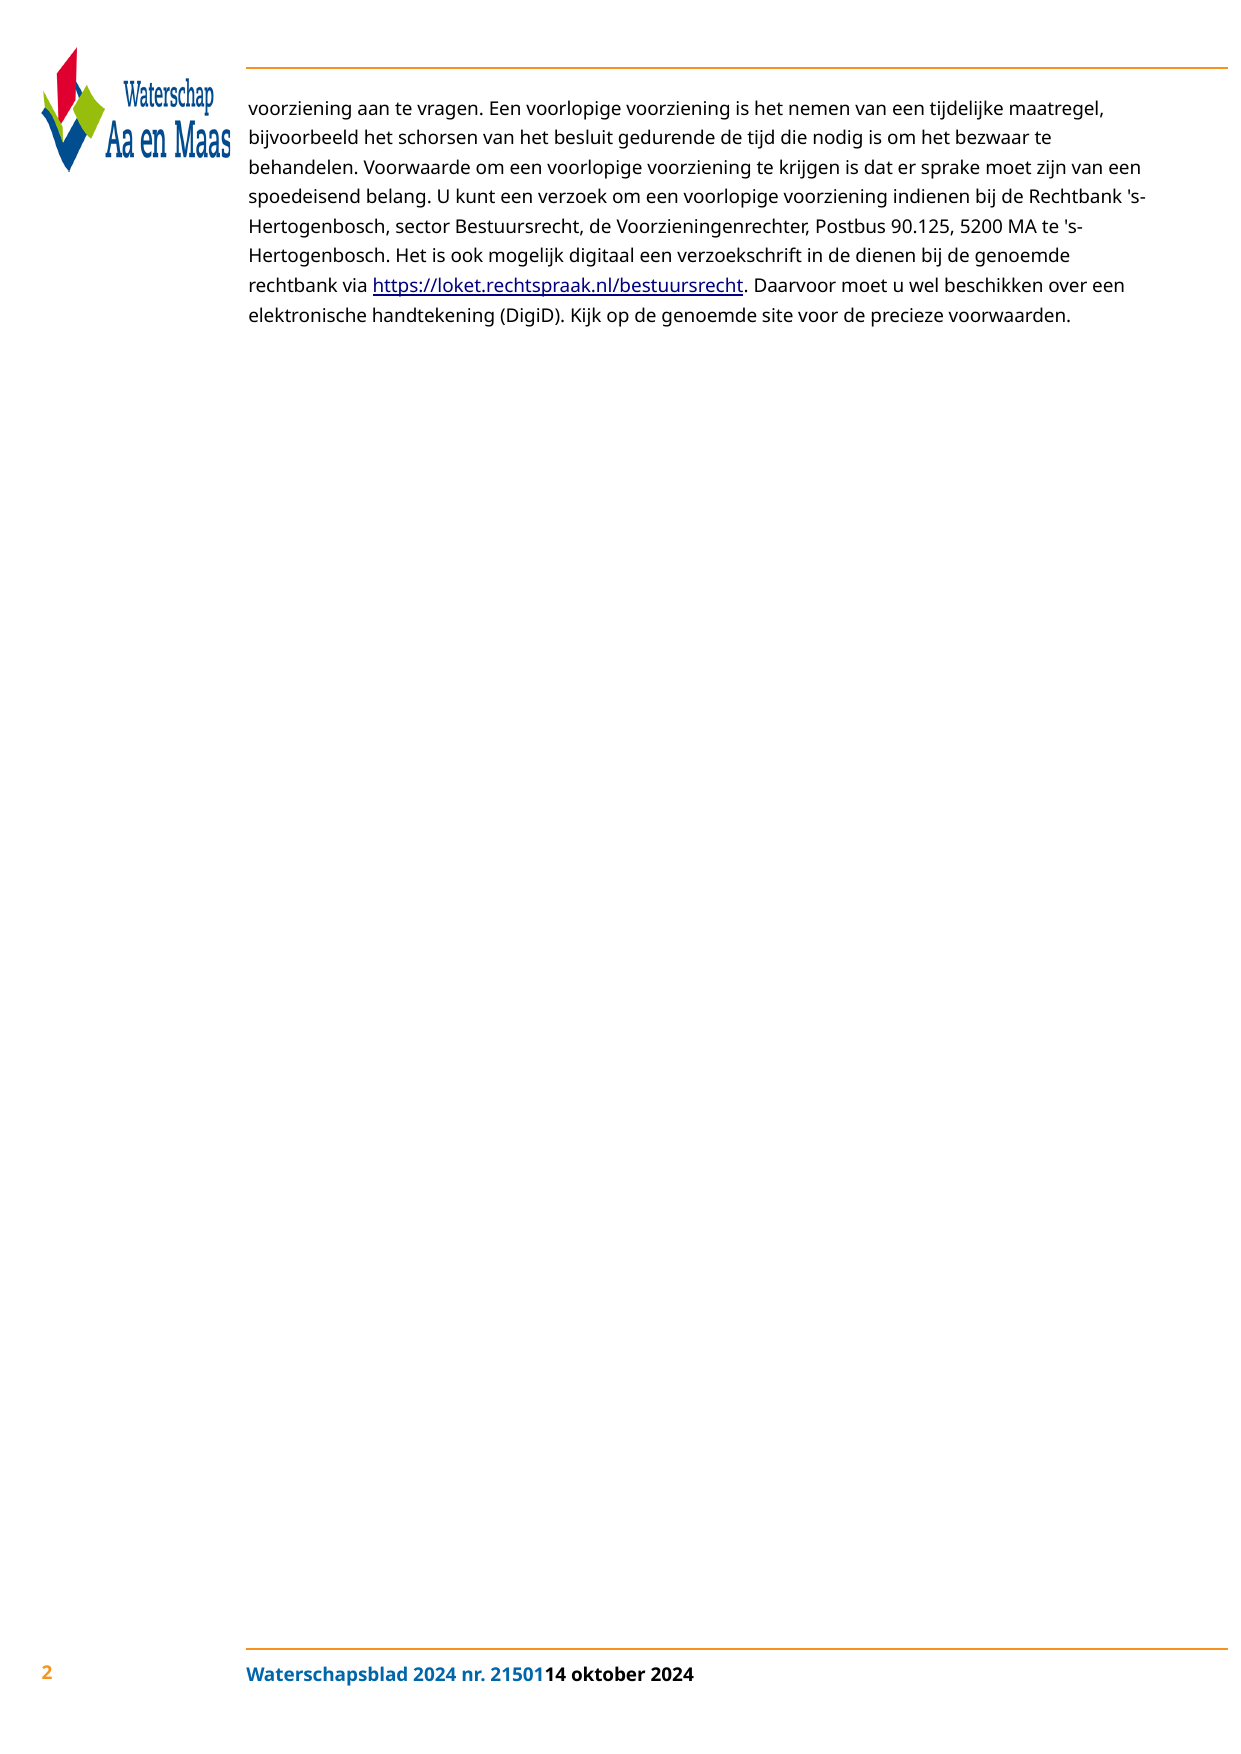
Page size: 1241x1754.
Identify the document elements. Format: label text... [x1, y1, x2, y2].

picture [41, 47, 231, 172]
text voorziening aan te vragen. Een voorlopige voorziening is het nemen van een tijdelijke maatregel, bijvoorbeeld het schorsen van het besluit gedurende de tijd die nodig is om het bezwaar te behandelen. Voorwaarde om een voorlopige voorziening te krijgen is dat er sprake moet zijn van een spoedeisend belang. U kunt een verzoek om een voorlopige voorziening indienen bij de Rechtbank 's-Hertogenbosch, sector Bestuursrecht, de Voorzieningenrechter, Postbus 90.125, 5200 MA te 's-Hertogenbosch. Het is ook mogelijk digitaal een verzoekschrift in de dienen bij de genoemde rechtbank via https://loket.rechtspraak.nl/bestuursrecht. Daarvoor moet u wel beschikken over een elektronische handtekening (DigiD). Kijk op de genoemde site voor de precieze voorwaarden. [248, 95, 1152, 328]
